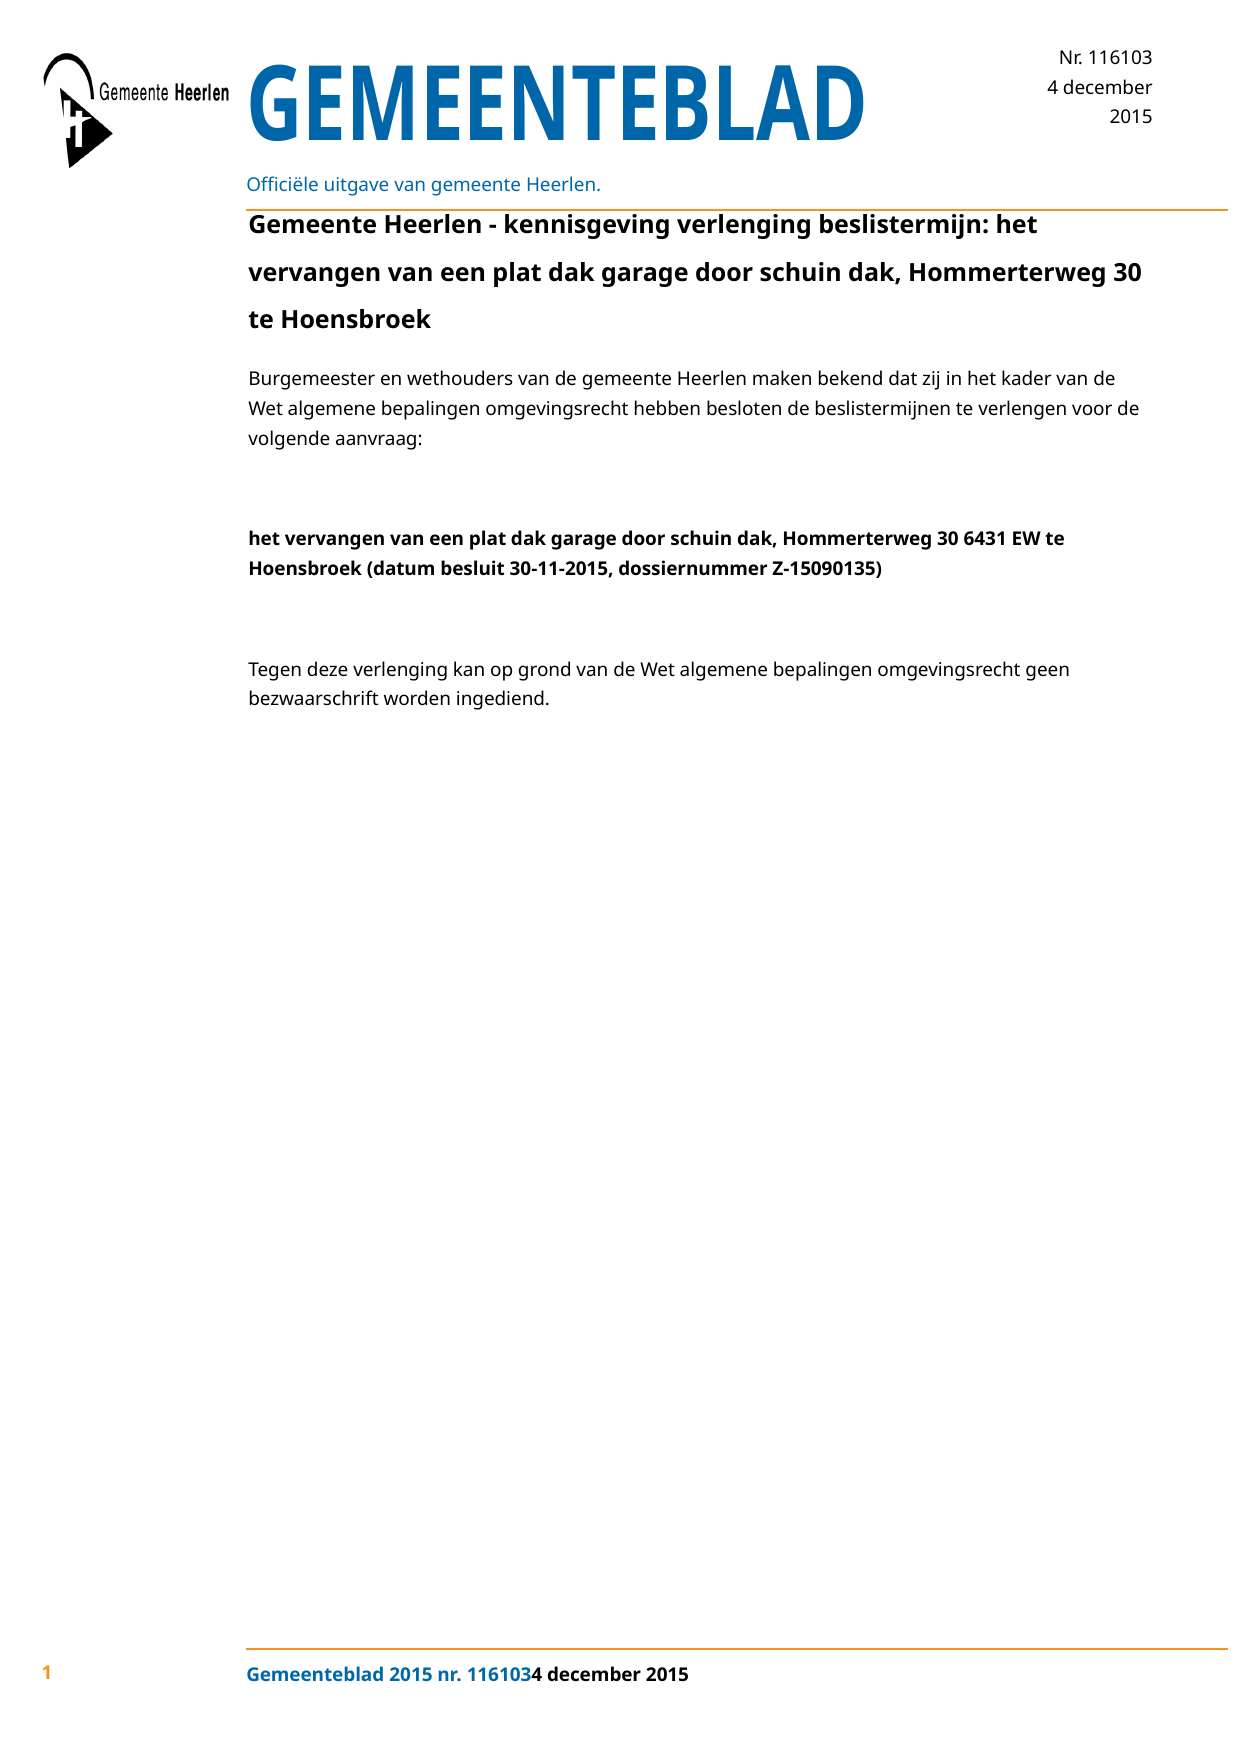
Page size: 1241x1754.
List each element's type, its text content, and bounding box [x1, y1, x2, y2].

picture [41, 47, 231, 172]
text het vervangen van een plat dak garage door schuin dak, Hommerterweg 30 6431 EW te Hoensbroek (datum besluit 30-11-2015, dossiernummer Z-15090135) [248, 526, 1152, 581]
text Tegen deze verlenging kan op grond van de Wet algemene bepalingen omgevingsrecht geen bezwaarschrift worden ingediend. [248, 656, 1152, 711]
text Burgemeester en wethouders van de gemeente Heerlen maken bekend dat zij in het kader van de Wet algemene bepalingen omgevingsrecht hebben besloten de beslistermijnen te verlengen voor de volgende aanvraag: [248, 366, 1152, 450]
text Gemeente Heerlen - kennisgeving verlenging beslistermijn: het vervangen van een plat dak garage door schuin dak, Hommerterweg 30 te Hoensbroek [248, 211, 1152, 336]
